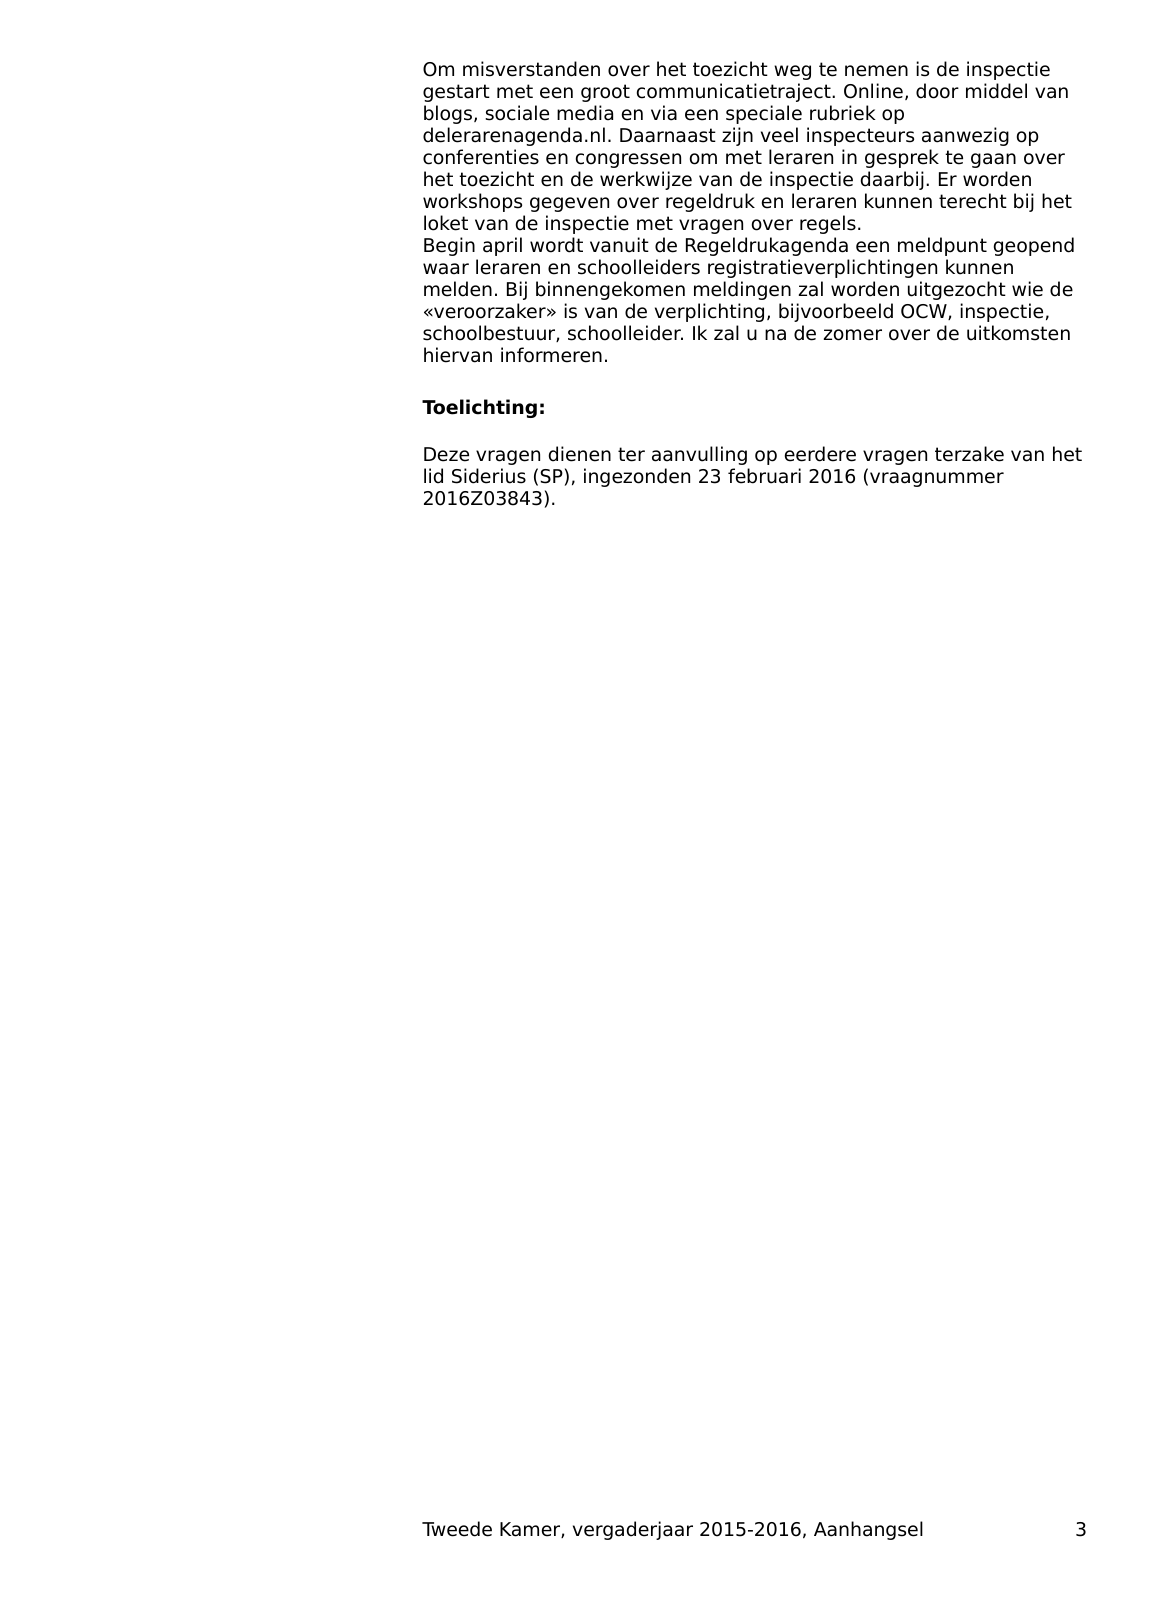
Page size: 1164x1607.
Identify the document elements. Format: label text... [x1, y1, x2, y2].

text Om misverstanden over het toezicht weg te nemen is de inspectie gestart met een groot communicatietraject. Online, door middel van blogs, sociale media en via een speciale rubriek op delerarenagenda.nl. Daarnaast zijn veel inspecteurs aanwezig op conferenties en congressen om met leraren in gesprek te gaan over het toezicht en de werkwijze van de inspectie daarbij. Er worden workshops gegeven over regeldruk en leraren kunnen terecht bij het loket van de inspectie met vragen over regels. [422, 59, 1087, 235]
subtitle Toelichting: [422, 397, 1087, 419]
text Deze vragen dienen ter aanvulling op eerdere vragen terzake van het lid Siderius (SP), ingezonden 23 februari 2016 (vraagnummer 2016Z03843). [422, 444, 1087, 510]
text Begin april wordt vanuit de Regeldrukagenda een meldpunt geopend waar leraren en schoolleiders registratieverplichtingen kunnen melden. Bij binnengekomen meldingen zal worden uitgezocht wie de «veroorzaker» is van de verplichting, bijvoorbeeld OCW, inspectie, schoolbestuur, schoolleider. Ik zal u na de zomer over de uitkomsten hiervan informeren. [422, 235, 1087, 367]
